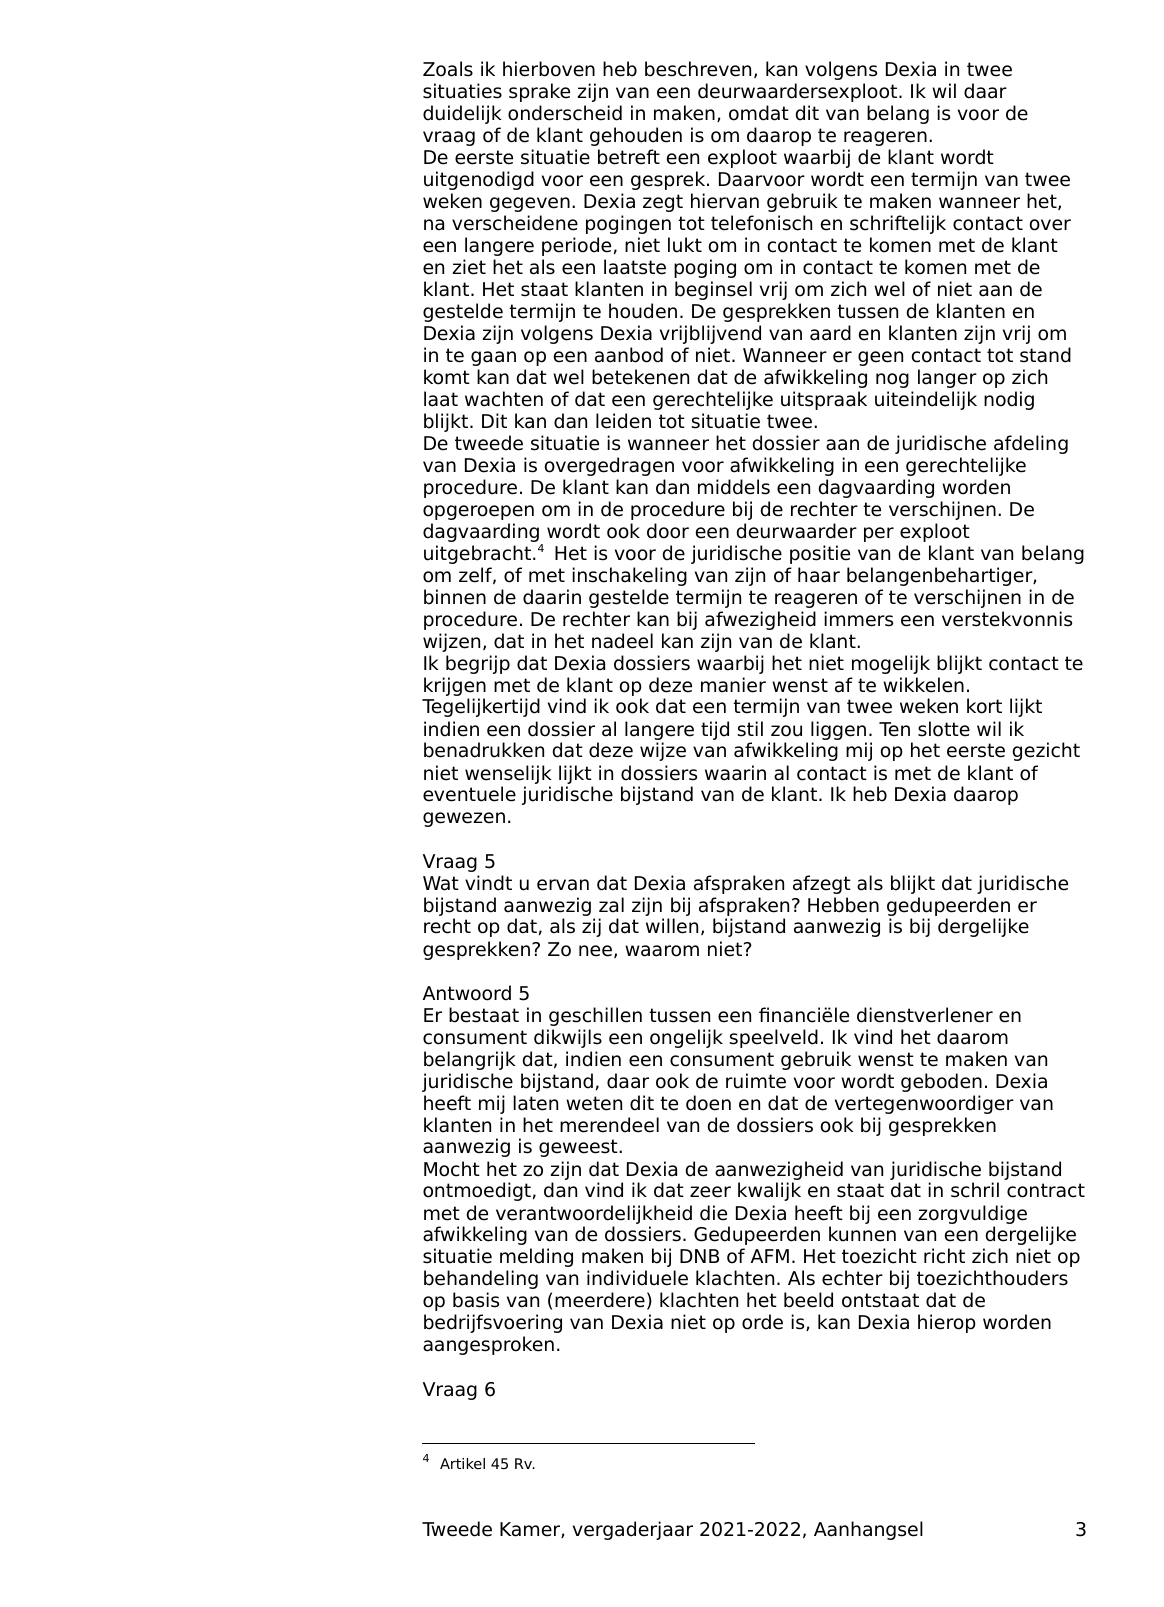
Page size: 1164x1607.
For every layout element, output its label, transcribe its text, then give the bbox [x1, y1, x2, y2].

text Zoals ik hierboven heb beschreven, kan volgens Dexia in twee situaties sprake zijn van een deurwaardersexploot. Ik wil daar duidelijk onderscheid in maken, omdat dit van belang is voor de vraag of de klant gehouden is om daarop te reageren. [422, 59, 1087, 147]
text Wat vindt u ervan dat Dexia afspraken afzegt als blijkt dat juridische bijstand aanwezig zal zijn bij afspraken? Hebben gedupeerden er recht op dat, als zij dat willen, bijstand aanwezig is bij dergelijke gesprekken? Zo nee, waarom niet? [422, 872, 1087, 960]
text Mocht het zo zijn dat Dexia de aanwezigheid van juridische bijstand ontmoedigt, dan vind ik dat zeer kwalijk en staat dat in schril contract met de verantwoordelijkheid die Dexia heeft bij een zorgvuldige afwikkeling van de dossiers. Gedupeerden kunnen van een dergelijke situatie melding maken bij DNB of AFM. Het toezicht richt zich niet op behandeling van individuele klachten. Als echter bij toezichthouders op basis van (meerdere) klachten het beeld ontstaat dat de bedrijfsvoering van Dexia niet op orde is, kan Dexia hierop worden aangesproken. [422, 1158, 1087, 1356]
text Er bestaat in geschillen tussen een financiële dienstverlener en consument dikwijls een ongelijk speelveld. Ik vind het daarom belangrijk dat, indien een consument gebruik wenst te maken van juridische bijstand, daar ook de ruimte voor wordt geboden. Dexia heeft mij laten weten dit te doen en dat de vertegenwoordiger van klanten in het merendeel van de dossiers ook bij gesprekken aanwezig is geweest. [422, 1004, 1087, 1158]
text Vraag 5 [422, 851, 1087, 872]
text Artikel 45 Rv. [422, 1452, 1087, 1474]
text De eerste situatie betreft een exploot waarbij de klant wordt uitgenodigd voor een gesprek. Daarvoor wordt een termijn van twee weken gegeven. Dexia zegt hiervan gebruik te maken wanneer het, na verscheidene pogingen tot telefonisch en schriftelijk contact over een langere periode, niet lukt om in contact te komen met de klant en ziet het als een laatste poging om in contact te komen met de klant. Het staat klanten in beginsel vrij om zich wel of niet aan de gestelde termijn te houden. De gesprekken tussen de klanten en Dexia zijn volgens Dexia vrijblijvend van aard en klanten zijn vrij om in te gaan op een aanbod of niet. Wanneer er geen contact tot stand komt kan dat wel betekenen dat de afwikkeling nog langer op zich laat wachten of dat een gerechtelijke uitspraak uiteindelijk nodig blijkt. Dit kan dan leiden tot situatie twee. [422, 147, 1087, 433]
text Ik begrijp dat Dexia dossiers waarbij het niet mogelijk blijkt contact te krijgen met de klant op deze manier wenst af te wikkelen. Tegelijkertijd vind ik ook dat een termijn van twee weken kort lijkt indien een dossier al langere tijd stil zou liggen. Ten slotte wil ik benadrukken dat deze wijze van afwikkeling mij op het eerste gezicht niet wenselijk lijkt in dossiers waarin al contact is met de klant of eventuele juridische bijstand van de klant. Ik heb Dexia daarop gewezen. [422, 652, 1087, 828]
text Antwoord 5 [422, 983, 1087, 1004]
text De tweede situatie is wanneer het dossier aan de juridische afdeling van Dexia is overgedragen voor afwikkeling in een gerechtelijke procedure. De klant kan dan middels een dagvaarding worden opgeroepen om in de procedure bij de rechter te verschijnen. De dagvaarding wordt ook door een deurwaarder per exploot uitgebracht. Het is voor de juridische positie van de klant van belang om zelf, of met inschakeling van zijn of haar belangenbehartiger, binnen de daarin gestelde termijn te reageren of te verschijnen in de procedure. De rechter kan bij afwezigheid immers een verstekvonnis wijzen, dat in het nadeel kan zijn van de klant. [422, 433, 1087, 652]
text Vraag 6 [422, 1378, 1087, 1400]
